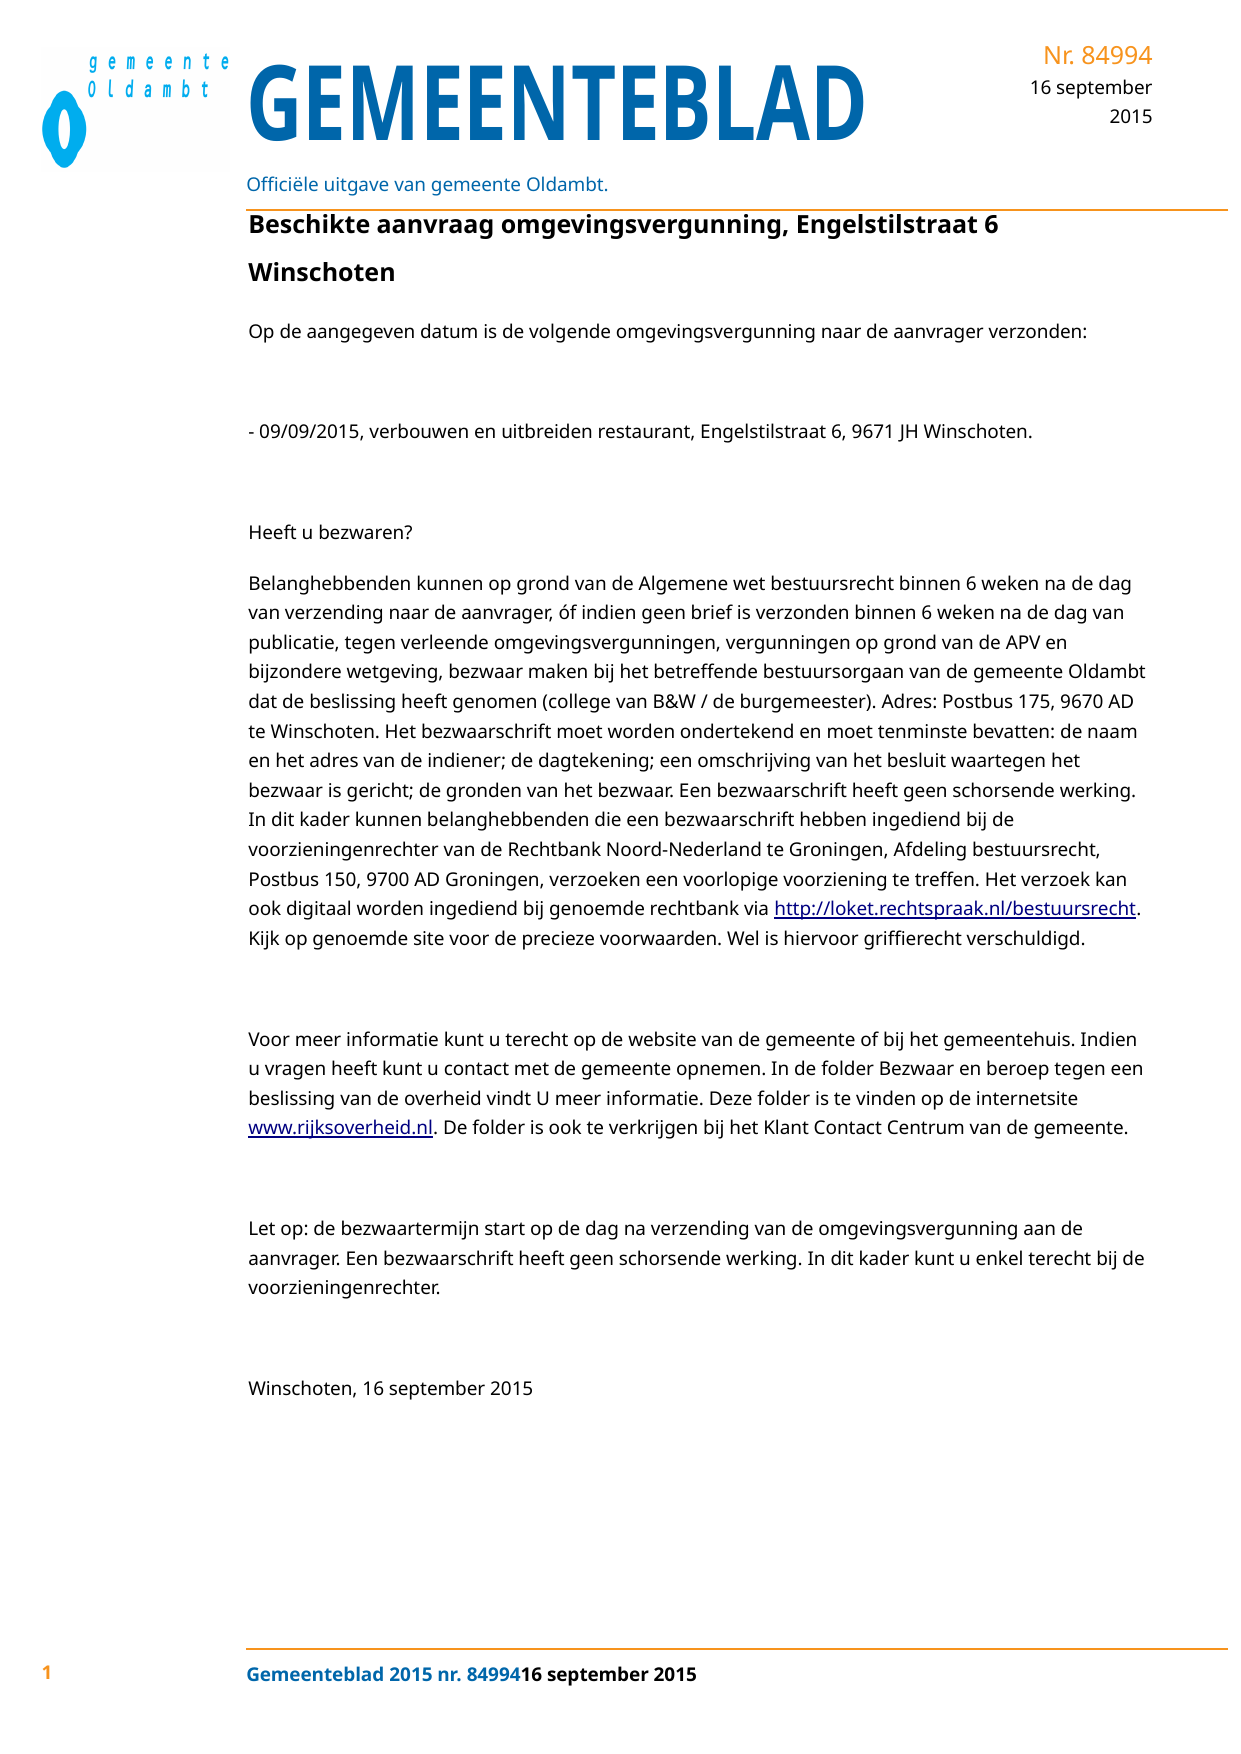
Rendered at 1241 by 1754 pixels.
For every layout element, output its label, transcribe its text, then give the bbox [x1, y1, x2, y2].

text Op de aangegeven datum is de volgende omgevingsvergunning naar de aanvrager verzonden: [248, 318, 1152, 344]
text Beschikte aanvraag omgevingsvergunning, Engelstilstraat 6 Winschoten [248, 211, 1152, 288]
text Belanghebbenden kunnen op grond van de Algemene wet bestuursrecht binnen 6 weken na de dag van verzending naar de aanvrager, óf indien geen brief is verzonden binnen 6 weken na de dag van publicatie, tegen verleende omgevingsvergunningen, vergunningen op grond van de APV en bijzondere wetgeving, bezwaar maken bij het betreffende bestuursorgaan van de gemeente Oldambt dat de beslissing heeft genomen (college van B&W / de burgemeester). Adres: Postbus 175, 9670 AD te Winschoten. Het bezwaarschrift moet worden ondertekend en moet tenminste bevatten: de naam en het adres van de indiener; de dagtekening; een omschrijving van het besluit waartegen het bezwaar is gericht; de gronden van het bezwaar. Een bezwaarschrift heeft geen schorsende werking. In dit kader kunnen belanghebbenden die een bezwaarschrift hebben ingediend bij de voorzieningenrechter van de Rechtbank Noord-Nederland te Groningen, Afdeling bestuursrecht, Postbus 150, 9700 AD Groningen, verzoeken een voorlopige voorziening te treffen. Het verzoek kan ook digitaal worden ingediend bij genoemde rechtbank via http://loket.rechtspraak.nl/bestuursrecht. Kijk op genoemde site voor de precieze voorwaarden. Wel is hiervoor griffierecht verschuldigd. [248, 570, 1152, 951]
text Let op: de bezwaartermijn start op de dag na verzending van de omgevingsvergunning aan de aanvrager. Een bezwaarschrift heeft geen schorsende werking. In dit kader kunt u enkel terecht bij de voorzieningenrechter. [248, 1215, 1152, 1300]
text Heeft u bezwaren? [248, 519, 1152, 545]
picture [41, 47, 231, 172]
text Winschoten, 16 september 2015 [248, 1375, 1152, 1401]
text - 09/09/2015, verbouwen en uitbreiden restaurant, Engelstilstraat 6, 9671 JH Winschoten. [248, 419, 1152, 444]
text Voor meer informatie kunt u terecht op de website van de gemeente of bij het gemeentehuis. Indien u vragen heeft kunt u contact met de gemeente opnemen. In de folder Bezwaar en beroep tegen een beslissing van de overheid vindt U meer informatie. Deze folder is te vinden op de internetsite www.rijksoverheid.nl. De folder is ook te verkrijgen bij het Klant Contact Centrum van de gemeente. [248, 1026, 1152, 1140]
